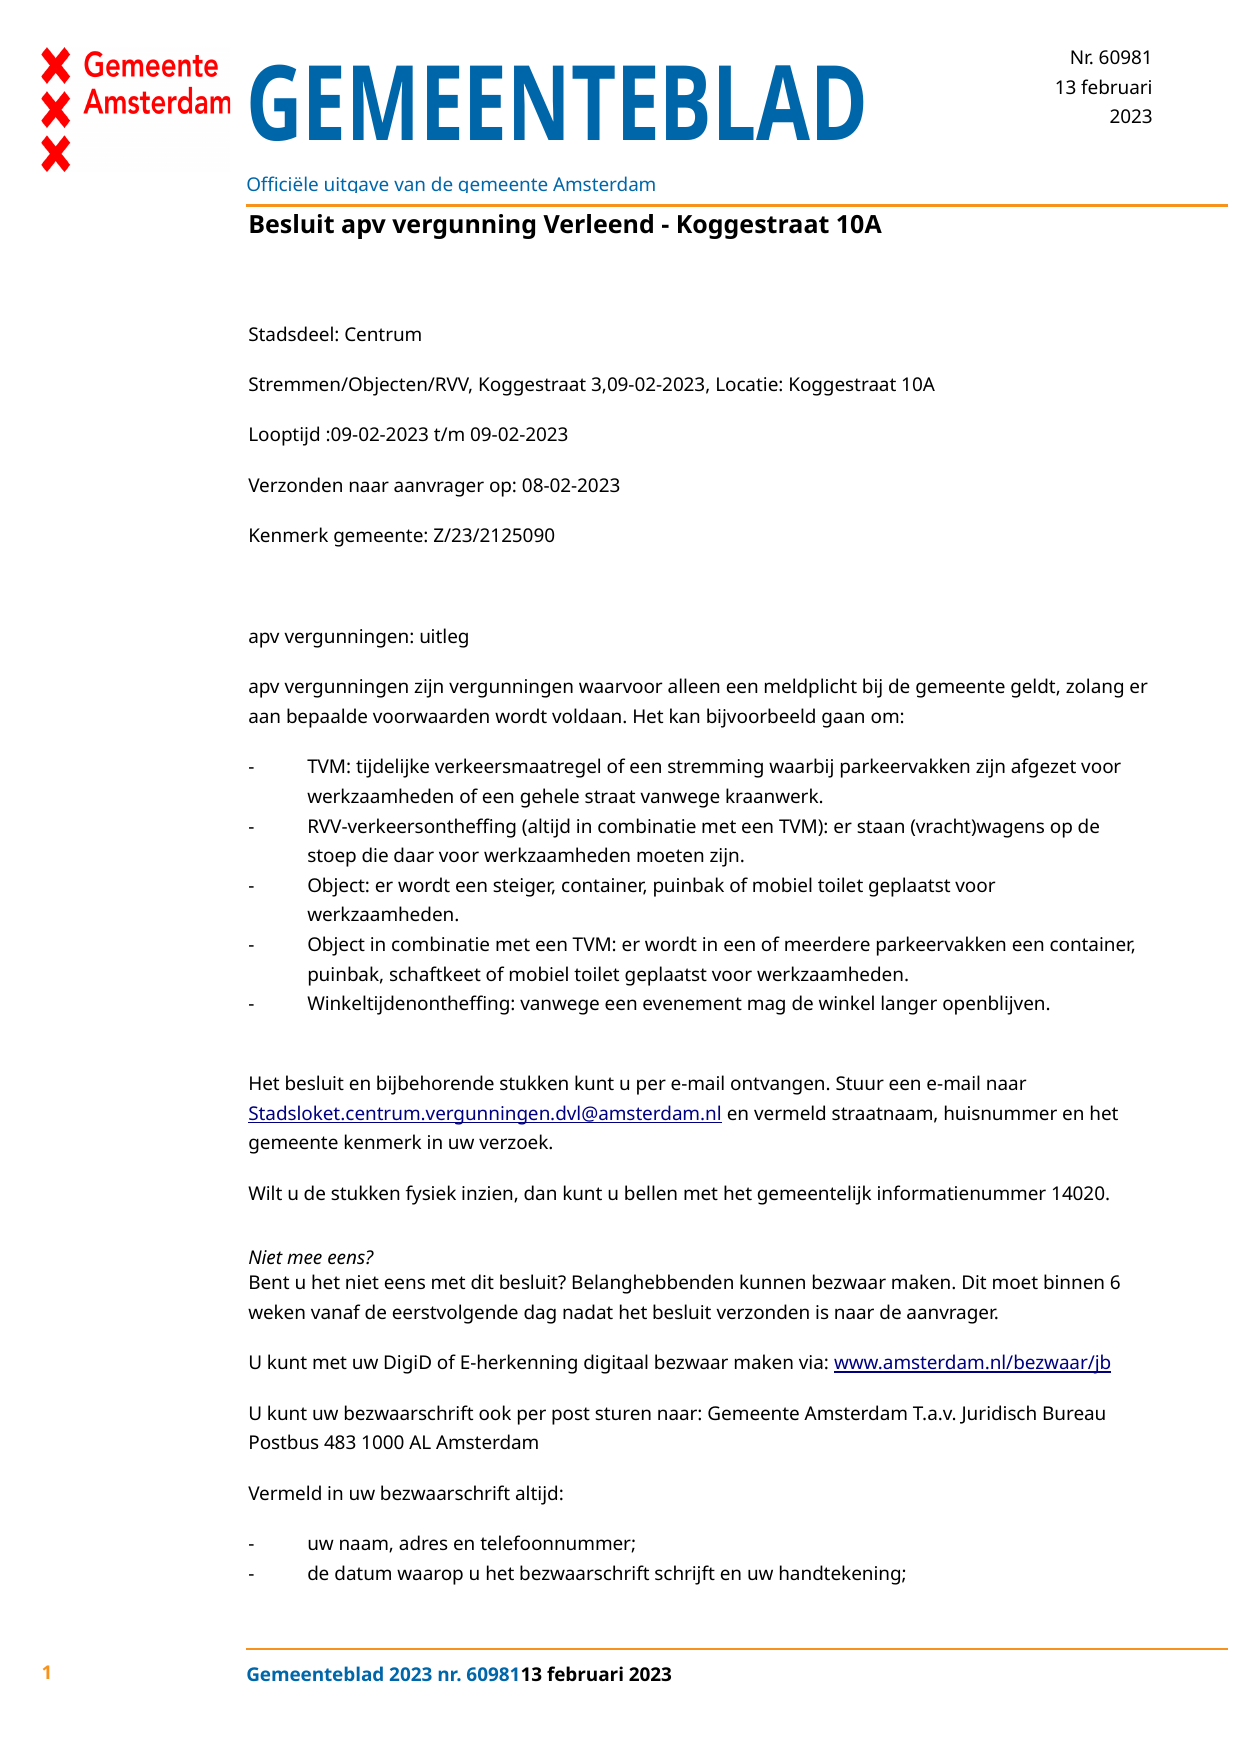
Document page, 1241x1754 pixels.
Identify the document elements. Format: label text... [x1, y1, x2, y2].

picture [41, 47, 231, 172]
text Besluit apv vergunning Verleend - Koggestraat 10A [248, 207, 1152, 241]
text Niet mee eens? [248, 1244, 1152, 1269]
list RVV-verkeersontheffing (altijd in combinatie met een TVM): er staan (vracht)wagens op de stoep die daar voor werkzaamheden moeten zijn. [248, 813, 1152, 868]
text Wilt u de stukken fysiek inzien, dan kunt u bellen met het gemeentelijk informatienummer 14020. [248, 1180, 1152, 1206]
list TVM: tijdelijke verkeersmaatregel of een stremming waarbij parkeervakken zijn afgezet voor werkzaamheden of een gehele straat vanwege kraanwerk. [248, 754, 1152, 809]
list Object in combinatie met een TVM: er wordt in een of meerdere parkeervakken een container, puinbak, schaftkeet of mobiel toilet geplaatst voor werkzaamheden. [248, 931, 1152, 986]
list de datum waarop u het bezwaarschrift schrijft en uw handtekening; [248, 1560, 1152, 1586]
text Bent u het niet eens met dit besluit? Belanghebbenden kunnen bezwaar maken. Dit moet binnen 6 weken vanaf de eerstvolgende dag nadat het besluit verzonden is naar de aanvrager. [248, 1269, 1152, 1325]
list Winkeltijdenontheffing: vanwege een evenement mag de winkel langer openblijven. [248, 990, 1152, 1016]
text apv vergunningen: uitleg [248, 623, 1152, 649]
text Het besluit en bijbehorende stukken kunt u per e-mail ontvangen. Stuur een e-mail naar Stadsloket.centrum.vergunningen.dvl@amsterdam.nl en vermeld straatnaam, huisnummer en het gemeente kenmerk in uw verzoek. [248, 1070, 1152, 1155]
text apv vergunningen zijn vergunningen waarvoor alleen een meldplicht bij de gemeente geldt, zolang er aan bepaalde voorwaarden wordt voldaan. Het kan bijvoorbeeld gaan om: [248, 674, 1152, 729]
text Stremmen/Objecten/RVV, Koggestraat 3,09-02-2023, Locatie: Koggestraat 10A [248, 371, 1152, 397]
text Verzonden naar aanvrager op: 08-02-2023 [248, 472, 1152, 498]
text U kunt met uw DigiD of E-herkenning digitaal bezwaar maken via: www.amsterdam.nl/bezwaar/jb [248, 1349, 1152, 1375]
text Looptijd :09-02-2023 t/m 09-02-2023 [248, 422, 1152, 447]
list uw naam, adres en telefoonnummer; [248, 1530, 1152, 1556]
text U kunt uw bezwaarschrift ook per post sturen naar: Gemeente Amsterdam T.a.v. Juridisch Bureau Postbus 483 1000 AL Amsterdam [248, 1400, 1152, 1455]
list Object: er wordt een steiger, container, puinbak of mobiel toilet geplaatst voor werkzaamheden. [248, 872, 1152, 927]
text Kenmerk gemeente: Z/23/2125090 [248, 522, 1152, 548]
text Vermeld in uw bezwaarschrift altijd: [248, 1480, 1152, 1506]
text Stadsdeel: Centrum [248, 321, 1152, 346]
